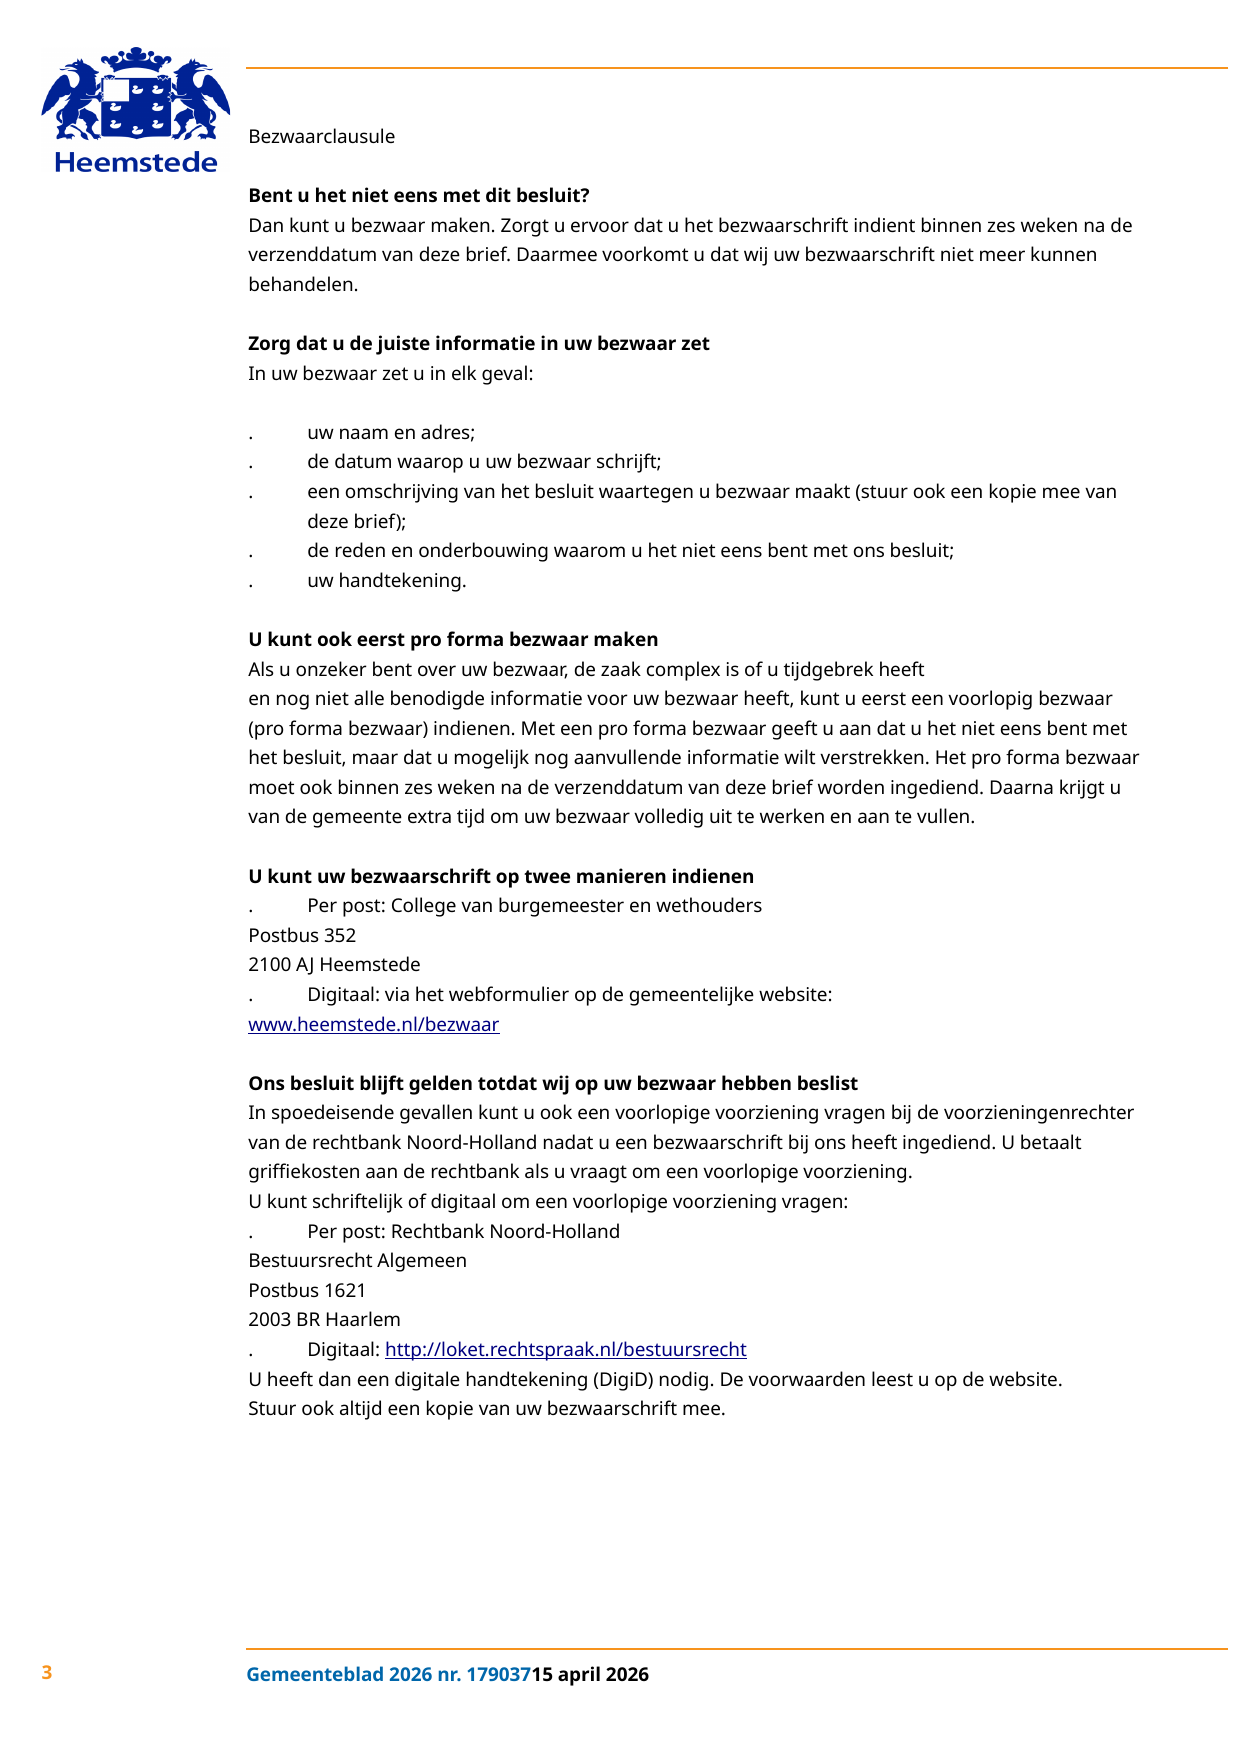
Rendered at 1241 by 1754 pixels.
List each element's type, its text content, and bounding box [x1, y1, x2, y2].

list de datum waarop u uw bezwaar schrijft; [248, 449, 1152, 474]
text www.heemstede.nl/bezwaar [248, 1011, 1152, 1037]
list een omschrijving van het besluit waartegen u bezwaar maakt (stuur ook een kopie mee van deze brief); [248, 478, 1152, 534]
text Zorg dat u de juiste informatie in uw bezwaar zet [248, 330, 1152, 356]
text Bestuursrecht Algemeen [248, 1247, 1152, 1273]
list uw naam en adres; [248, 419, 1152, 445]
text Bezwaarclausule [248, 123, 1152, 149]
text 2100 AJ Heemstede [248, 952, 1152, 977]
list uw handtekening. [248, 567, 1152, 593]
text Postbus 1621 [248, 1277, 1152, 1303]
text U kunt schriftelijk of digitaal om een voorlopige voorziening vragen: [248, 1188, 1152, 1214]
list Digitaal: http://loket.rechtspraak.nl/bestuursrecht [248, 1336, 1152, 1362]
picture [41, 47, 231, 172]
list Per post: College van burgemeester en wethouders [248, 892, 1152, 918]
text Postbus 352 [248, 922, 1152, 948]
text Bent u het niet eens met dit besluit? [248, 182, 1152, 208]
text Stuur ook altijd een kopie van uw bezwaarschrift mee. [248, 1395, 1152, 1421]
text In spoedeisende gevallen kunt u ook een voorlopige voorziening vragen bij de voorzieningenrechter van de rechtbank Noord-Holland nadat u een bezwaarschrift bij ons heeft ingediend. U betaalt griffiekosten aan de rechtbank als u vraagt om een voorlopige voorziening. [248, 1099, 1152, 1184]
text 2003 BR Haarlem [248, 1307, 1152, 1332]
text In uw bezwaar zet u in elk geval: [248, 360, 1152, 386]
text Ons besluit blijft gelden totdat wij op uw bezwaar hebben beslist [248, 1070, 1152, 1096]
list de reden en onderbouwing waarom u het niet eens bent met ons besluit; [248, 537, 1152, 563]
text U kunt uw bezwaarschrift op twee manieren indienen [248, 863, 1152, 889]
text U kunt ook eerst pro forma bezwaar maken [248, 626, 1152, 652]
text U heeft dan een digitale handtekening (DigiD) nodig. De voorwaarden leest u op de website. [248, 1366, 1152, 1392]
text en nog niet alle benodigde informatie voor uw bezwaar heeft, kunt u eerst een voorlopig bezwaar (pro forma bezwaar) indienen. Met een pro forma bezwaar geeft u aan dat u het niet eens bent met het besluit, maar dat u mogelijk nog aanvullende informatie wilt verstrekken. Het pro forma bezwaar moet ook binnen zes weken na de verzenddatum van deze brief worden ingediend. Daarna krijgt u van de gemeente extra tijd om uw bezwaar volledig uit te werken en aan te vullen. [248, 685, 1152, 829]
text Als u onzeker bent over uw bezwaar, de zaak complex is of u tijdgebrek heeft [248, 656, 1152, 682]
list Per post: Rechtbank Noord-Holland [248, 1218, 1152, 1244]
text Dan kunt u bezwaar maken. Zorgt u ervoor dat u het bezwaarschrift indient binnen zes weken na de verzenddatum van deze brief. Daarmee voorkomt u dat wij uw bezwaarschrift niet meer kunnen behandelen. [248, 212, 1152, 297]
list Digitaal: via het webformulier op de gemeentelijke website: [248, 981, 1152, 1007]
